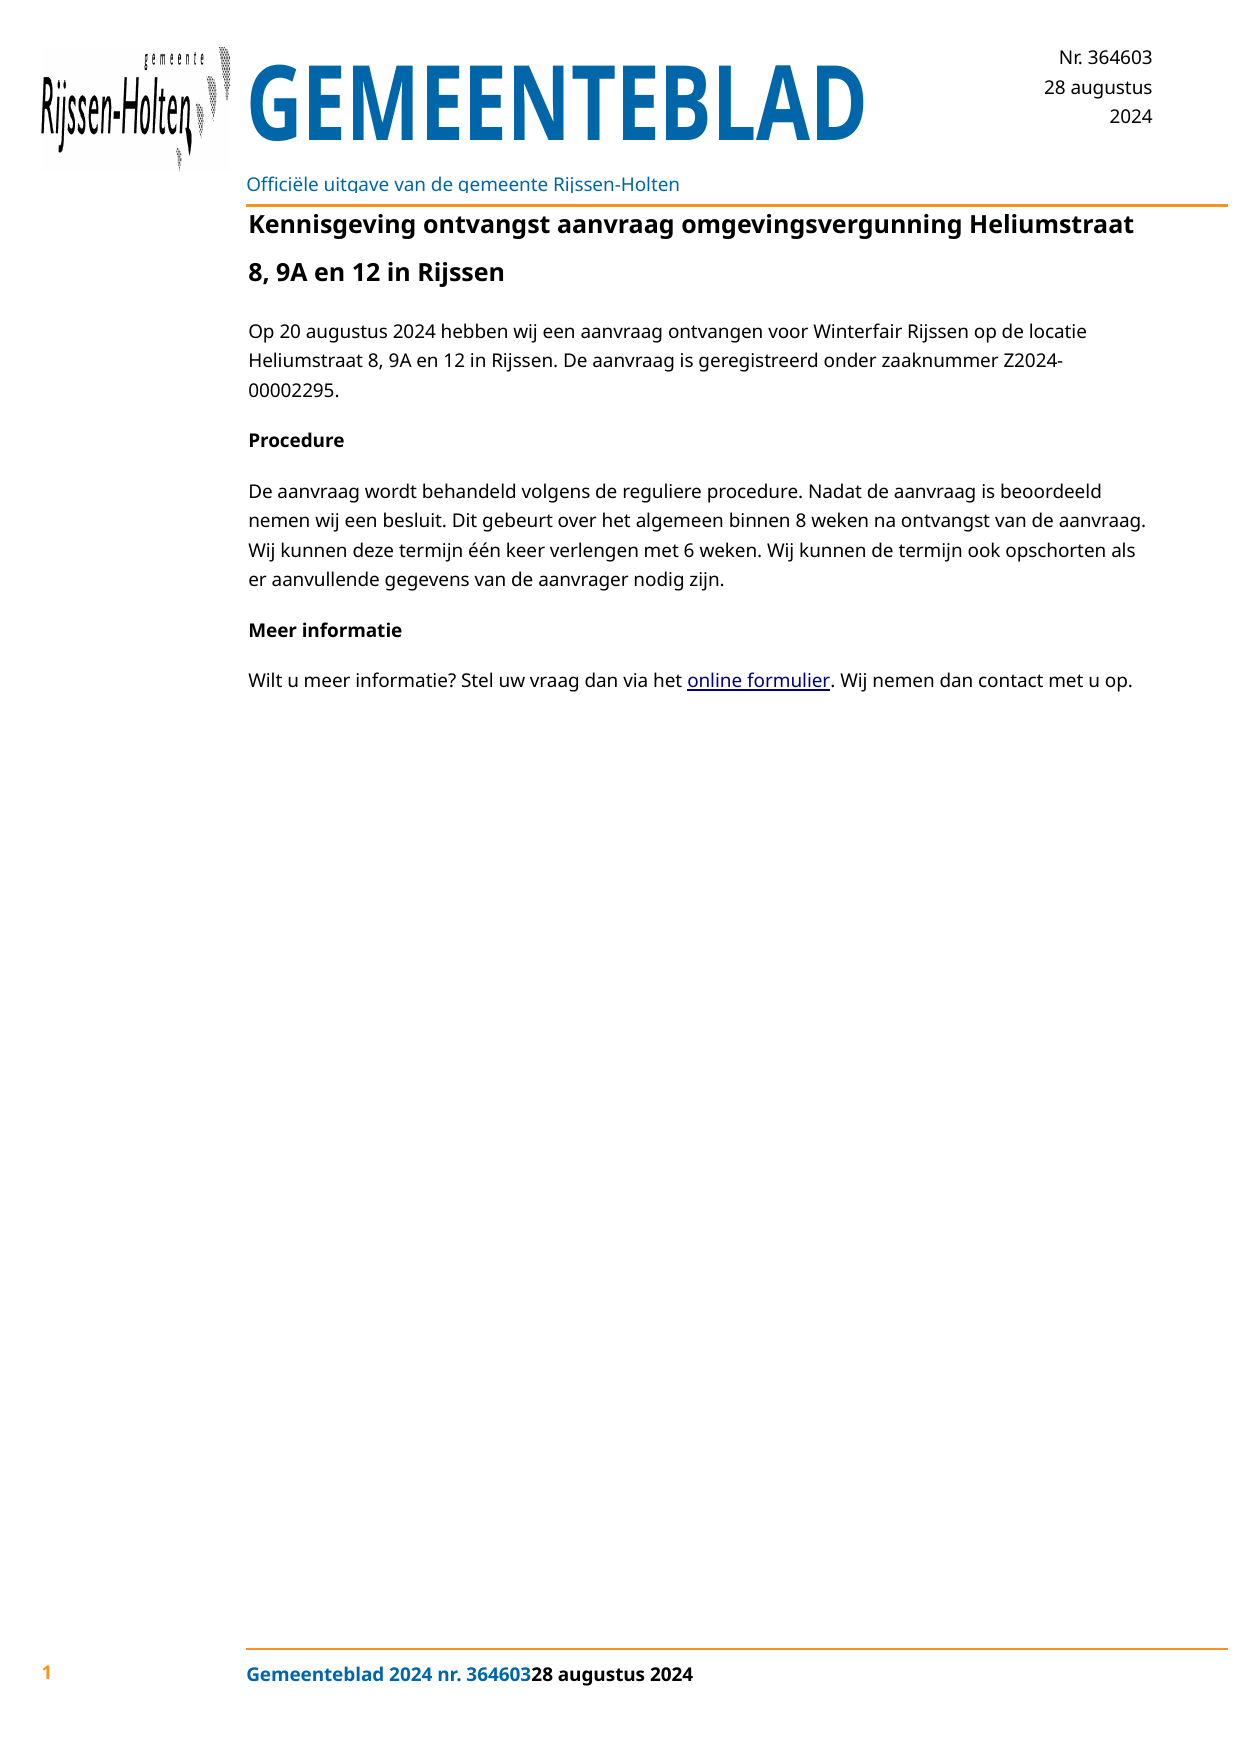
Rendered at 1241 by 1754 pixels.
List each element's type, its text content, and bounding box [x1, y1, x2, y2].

text De aanvraag wordt behandeld volgens de reguliere procedure. Nadat de aanvraag is beoordeeld nemen wij een besluit. Dit gebeurt over het algemeen binnen 8 weken na ontvangst van de aanvraag. Wij kunnen deze termijn één keer verlengen met 6 weken. Wij kunnen de termijn ook opschorten als er aanvullende gegevens van de aanvrager nodig zijn. [248, 478, 1152, 592]
text Wilt u meer informatie? Stel uw vraag dan via het online formulier. Wij nemen dan contact met u op. [248, 667, 1152, 693]
picture [41, 47, 231, 172]
text Kennisgeving ontvangst aanvraag omgevingsvergunning Heliumstraat 8, 9A en 12 in Rijssen [248, 207, 1152, 288]
text Op 20 augustus 2024 hebben wij een aanvraag ontvangen voor Winterfair Rijssen op de locatie Heliumstraat 8, 9A en 12 in Rijssen. De aanvraag is geregistreerd onder zaaknummer Z2024-00002295. [248, 318, 1152, 403]
text Procedure [248, 427, 1152, 453]
text Meer informatie [248, 617, 1152, 643]
